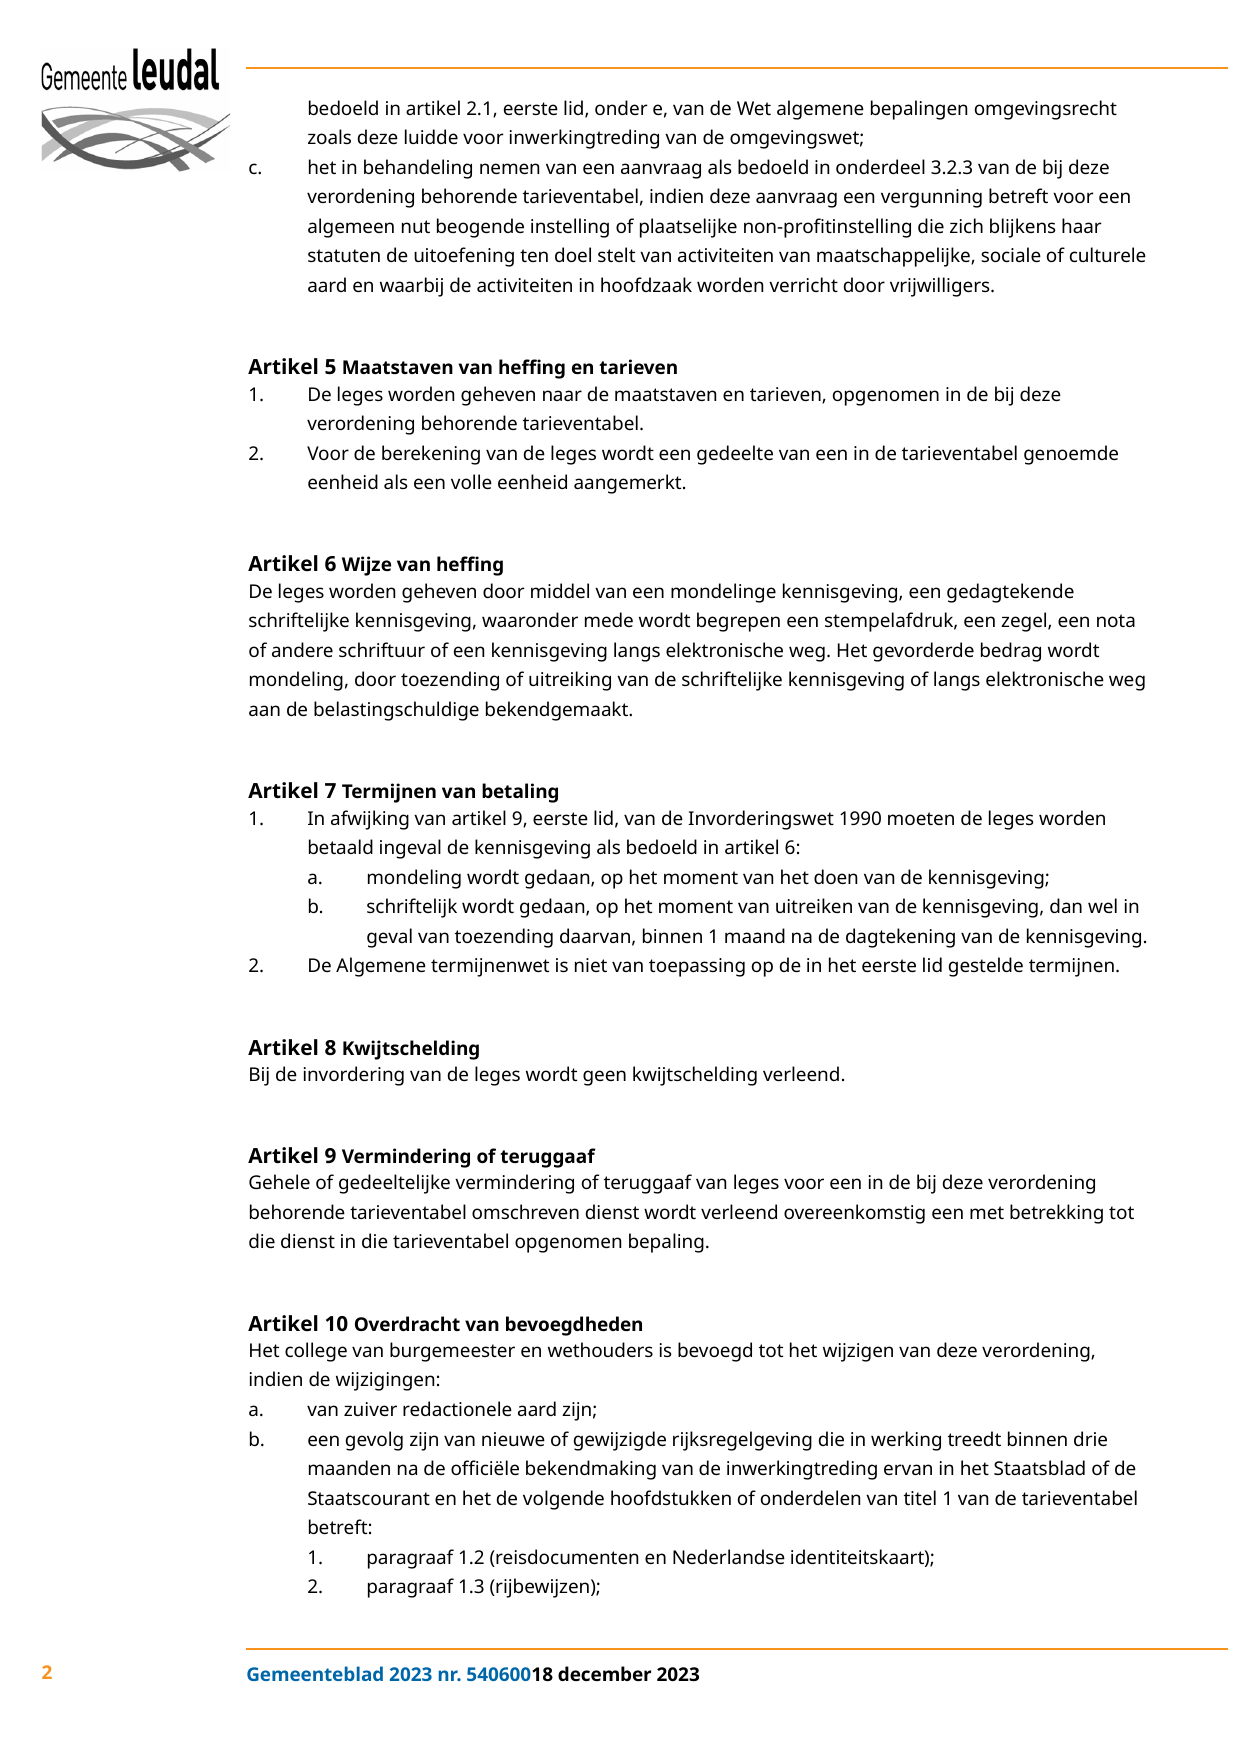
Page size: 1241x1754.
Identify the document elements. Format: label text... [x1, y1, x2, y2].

list paragraaf 1.3 (rijbewijzen); [307, 1574, 1152, 1599]
text Artikel 6 Wijze van heffing [248, 549, 1152, 578]
list van zuiver redactionele aard zijn; [248, 1396, 1152, 1422]
text Artikel 5 Maatstaven van heffing en tarieven [248, 352, 1152, 381]
text Artikel 8 Kwijtschelding [248, 1033, 1152, 1061]
text Artikel 7 Termijnen van betaling [248, 776, 1152, 805]
list In afwijking van artikel 9, eerste lid, van de Invorderingswet 1990 moeten de leges worden betaald ingeval de kennisgeving als bedoeld in artikel 6: [248, 805, 1152, 860]
list het in behandeling nemen van een aanvraag als bedoeld in onderdeel 3.2.3 van de bij deze verordening behorende tarieventabel, indien deze aanvraag een vergunning betreft voor een algemeen nut beogende instelling of plaatselijke non-profitinstelling die zich blijkens haar statuten de uitoefening ten doel stelt van activiteiten van maatschappelijke, sociale of culturele aard en waarbij de activiteiten in hoofdzaak worden verricht door vrijwilligers. [248, 154, 1152, 298]
list paragraaf 1.2 (reisdocumenten en Nederlandse identiteitskaart); [307, 1544, 1152, 1570]
list bedoeld in artikel 2.1, eerste lid, onder e, van de Wet algemene bepalingen omgevingsrecht zoals deze luidde voor inwerkingtreding van de omgevingswet; [248, 95, 1152, 150]
list Voor de berekening van de leges wordt een gedeelte van een in de tarieventabel genoemde eenheid als een volle eenheid aangemerkt. [248, 440, 1152, 495]
list mondeling wordt gedaan, op het moment van het doen van de kennisgeving; [307, 864, 1152, 889]
list een gevolg zijn van nieuwe of gewijzigde rijksregelgeving die in werking treedt binnen drie maanden na de officiële bekendmaking van de inwerkingtreding ervan in het Staatsblad of de Staatscourant en het de volgende hoofdstukken of onderdelen van titel 1 van de tarieventabel betreft: [248, 1426, 1152, 1540]
list De Algemene termijnenwet is niet van toepassing op de in het eerste lid gestelde termijnen. [248, 953, 1152, 978]
text Het college van burgemeester en wethouders is bevoegd tot het wijzigen van deze verordening, indien de wijzigingen: [248, 1337, 1152, 1392]
text Bij de invordering van de leges wordt geen kwijtschelding verleend. [248, 1061, 1152, 1087]
text De leges worden geheven door middel van een mondelinge kennisgeving, een gedagtekende schriftelijke kennisgeving, waaronder mede wordt begrepen een stempelafdruk, een zegel, een nota of andere schriftuur of een kennisgeving langs elektronische weg. Het gevorderde bedrag wordt mondeling, door toezending of uitreiking van de schriftelijke kennisgeving of langs elektronische weg aan de belastingschuldige bekendgemaakt. [248, 578, 1152, 722]
text Artikel 10 Overdracht van bevoegdheden [248, 1309, 1152, 1337]
text Artikel 9 Vermindering of teruggaaf [248, 1141, 1152, 1169]
list schriftelijk wordt gedaan, op het moment van uitreiken van de kennisgeving, dan wel in geval van toezending daarvan, binnen 1 maand na de dagtekening van de kennisgeving. [307, 893, 1152, 949]
text Gehele of gedeeltelijke vermindering of teruggaaf van leges voor een in de bij deze verordening behorende tarieventabel omschreven dienst wordt verleend overeenkomstig een met betrekking tot die dienst in die tarieventabel opgenomen bepaling. [248, 1169, 1152, 1254]
picture [41, 47, 231, 172]
list De leges worden geheven naar de maatstaven en tarieven, opgenomen in de bij deze verordening behorende tarieventabel. [248, 381, 1152, 436]
